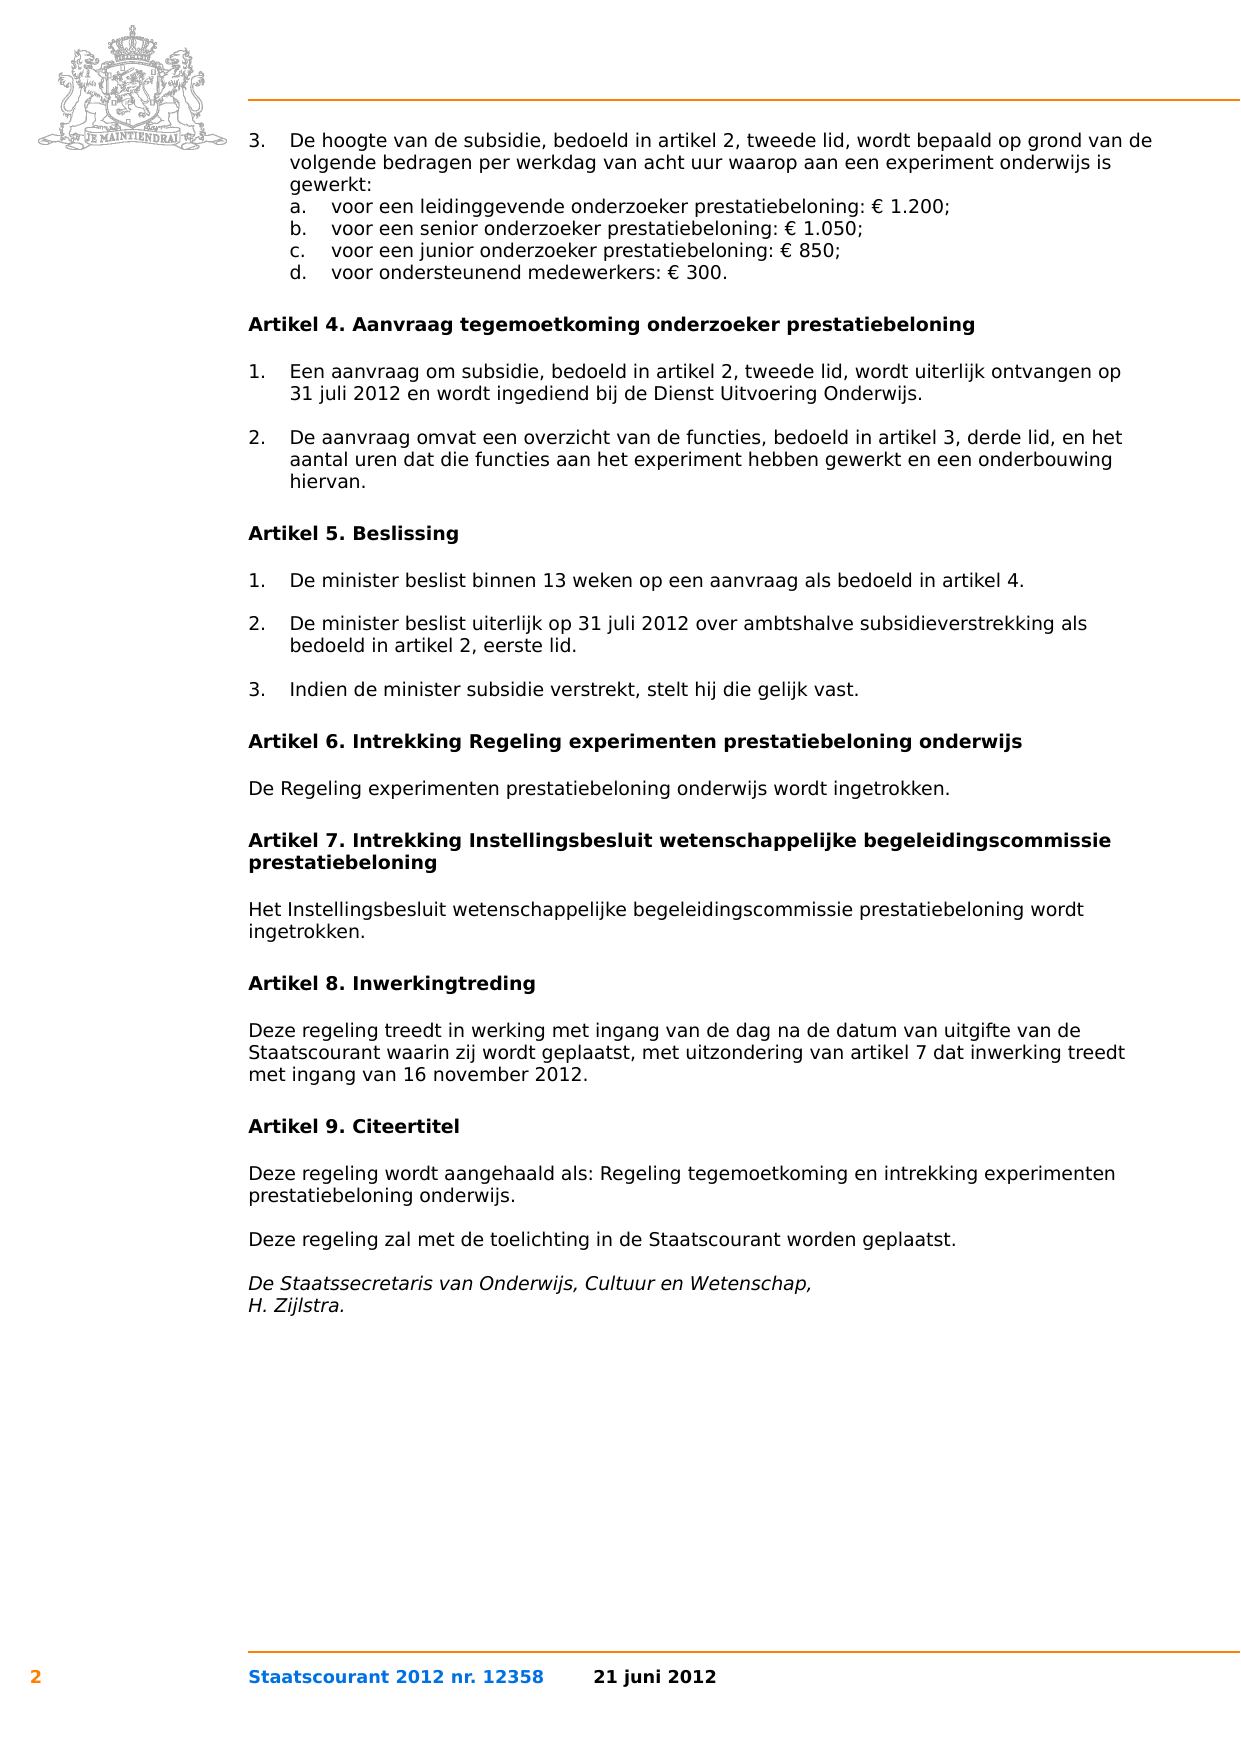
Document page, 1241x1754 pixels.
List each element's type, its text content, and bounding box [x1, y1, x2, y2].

subtitle Artikel 6. Intrekking Regeling experimenten prestatiebeloning onderwijs [248, 731, 1163, 753]
text Deze regeling wordt aangehaald als: Regeling tegemoetkoming en intrekking experimenten prestatiebeloning onderwijs. [248, 1163, 1163, 1207]
text 1. De minister beslist binnen 13 weken op een aanvraag als bedoeld in artikel 4. [248, 569, 1163, 591]
text 3. Indien de minister subsidie verstrekt, stelt hij die gelijk vast. [248, 679, 1163, 701]
subtitle Artikel 5. Beslissing [248, 522, 1163, 544]
text b. voor een senior onderzoeker prestatiebeloning: € 1.050; [289, 218, 1163, 240]
text Het Instellingsbesluit wetenschappelijke begeleidingscommissie prestatiebeloning wordt ingetrokken. [248, 899, 1163, 943]
subtitle Artikel 8. Inwerkingtreding [248, 973, 1163, 995]
text Deze regeling treedt in werking met ingang van de dag na de datum van uitgifte van de Staatscourant waarin zij wordt geplaatst, met uitzondering van artikel 7 dat inwerking treedt met ingang van 16 november 2012. [248, 1020, 1163, 1086]
subtitle Artikel 4. Aanvraag tegemoetkoming onderzoeker prestatiebeloning [248, 314, 1163, 336]
text 3. De hoogte van de subsidie, bedoeld in artikel 2, tweede lid, wordt bepaald op grond van de volgende bedragen per werkdag van acht uur waarop aan een experiment onderwijs is gewerkt: [248, 130, 1163, 196]
text a. voor een leidinggevende onderzoeker prestatiebeloning: € 1.200; [289, 196, 1163, 218]
subtitle Artikel 7. Intrekking Instellingsbesluit wetenschappelijke begeleidingscommissie prestatiebeloning [248, 830, 1163, 874]
text d. voor ondersteunend medewerkers: € 300. [289, 262, 1163, 284]
text c. voor een junior onderzoeker prestatiebeloning: € 850; [289, 240, 1163, 262]
subtitle Artikel 9. Citeertitel [248, 1116, 1163, 1138]
picture [38, 25, 227, 150]
text Deze regeling zal met de toelichting in de Staatscourant worden geplaatst. [248, 1229, 1163, 1251]
text 1. Een aanvraag om subsidie, bedoeld in artikel 2, tweede lid, wordt uiterlijk ontvangen op 31 juli 2012 en wordt ingediend bij de Dienst Uitvoering Onderwijs. [248, 361, 1163, 405]
text 2. De aanvraag omvat een overzicht van de functies, bedoeld in artikel 3, derde lid, en het aantal uren dat die functies aan het experiment hebben gewerkt en een onderbouwing hiervan. [248, 427, 1163, 492]
text 2. De minister beslist uiterlijk op 31 juli 2012 over ambtshalve subsidieverstrekking als bedoeld in artikel 2, eerste lid. [248, 613, 1163, 657]
text De Staatssecretaris van Onderwijs, Cultuur en Wetenschap, H. Zijlstra. [248, 1273, 1163, 1317]
text De Regeling experimenten prestatiebeloning onderwijs wordt ingetrokken. [248, 778, 1163, 800]
